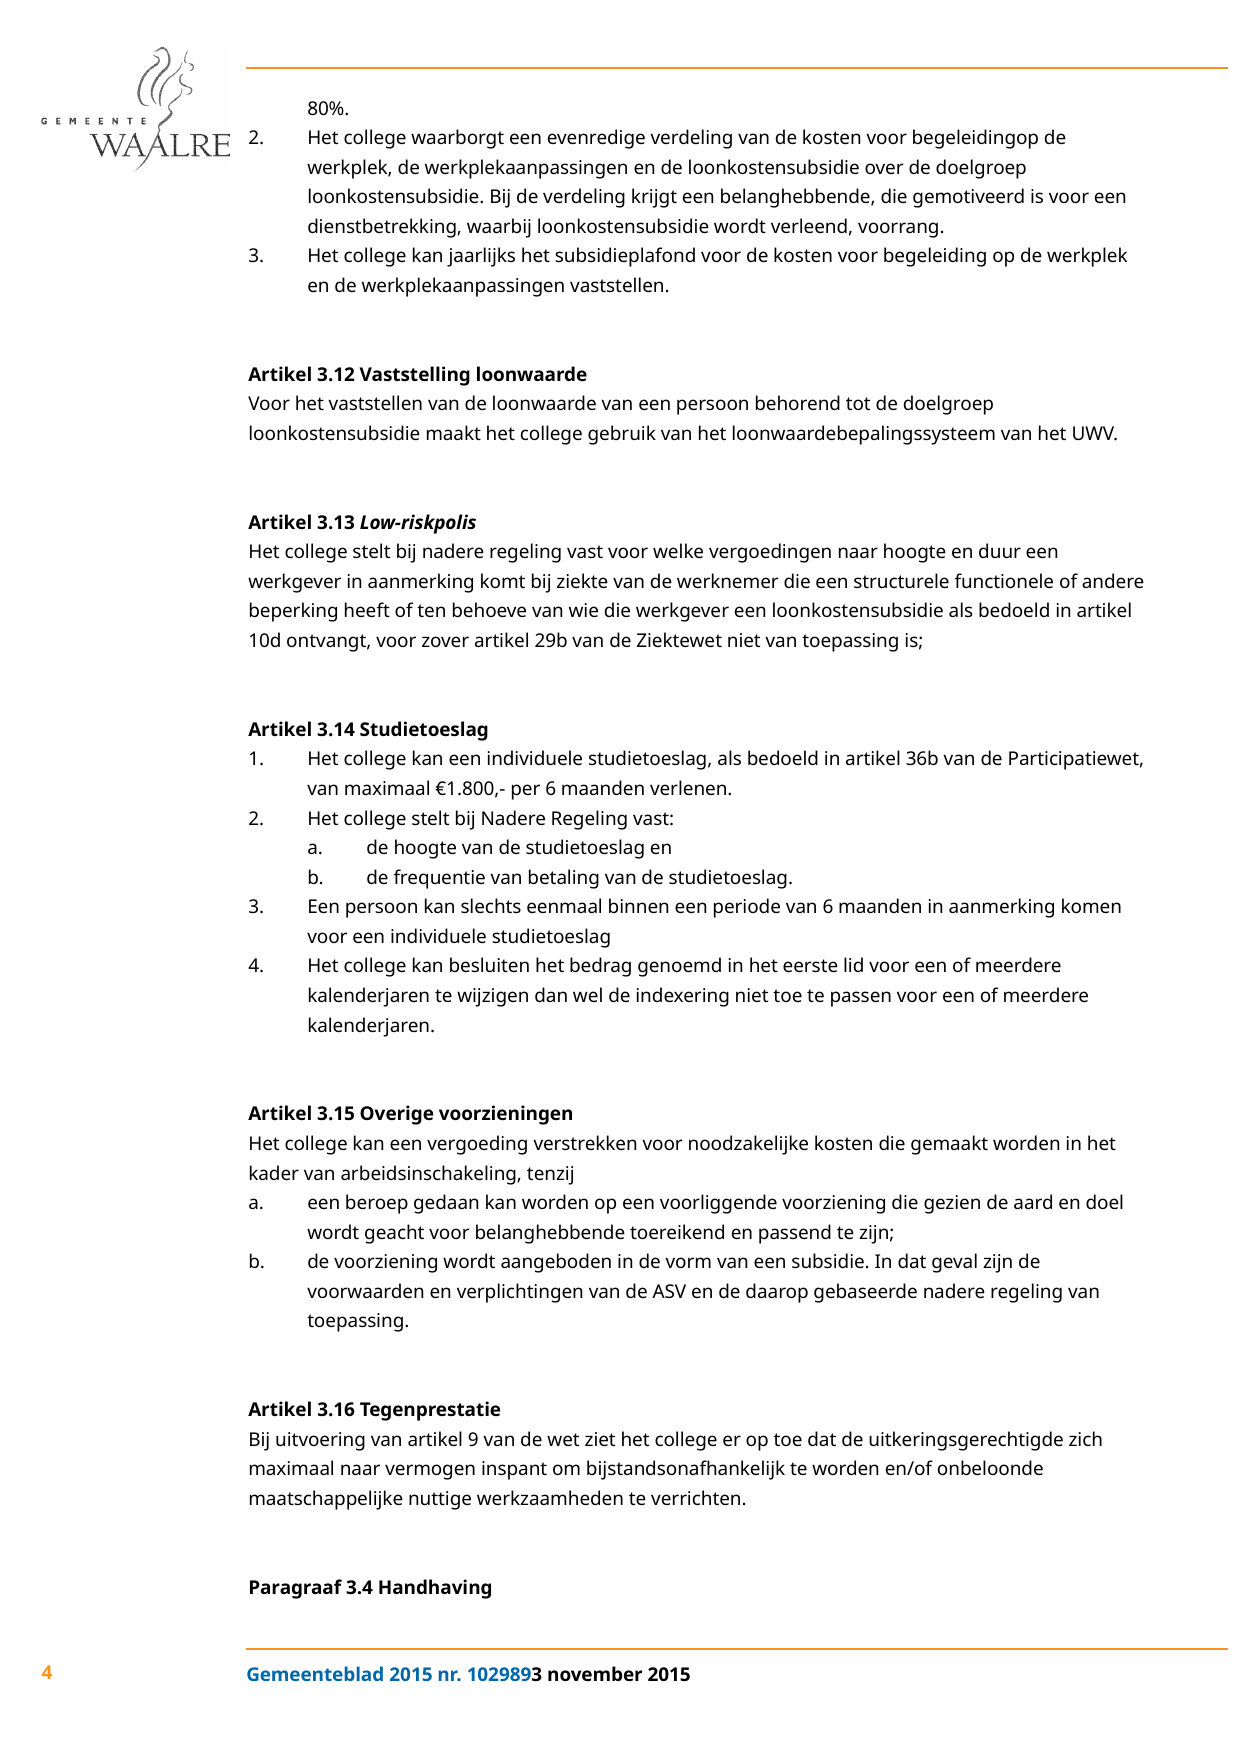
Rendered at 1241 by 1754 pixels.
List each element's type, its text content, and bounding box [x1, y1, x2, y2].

text Artikel 3.12 Vaststelling loonwaarde [248, 361, 1152, 387]
text Artikel 3.13 Low-riskpolis [248, 509, 1152, 535]
list de voorziening wordt aangeboden in de vorm van een subsidie. In dat geval zijn de voorwaarden en verplichtingen van de ASV en de daarop gebaseerde nadere regeling van toepassing. [248, 1248, 1152, 1333]
list de hoogte van de studietoeslag en [307, 834, 1152, 860]
list Het college stelt bij Nadere Regeling vast: [248, 805, 1152, 831]
text Het college stelt bij nadere regeling vast voor welke vergoedingen naar hoogte en duur een werkgever in aanmerking komt bij ziekte van de werknemer die een structurele functionele of andere beperking heeft of ten behoeve van wie die werkgever een loonkostensubsidie als bedoeld in artikel 10d ontvangt, voor zover artikel 29b van de Ziektewet niet van toepassing is; [248, 538, 1152, 653]
text Artikel 3.14 Studietoeslag [248, 716, 1152, 742]
list Het college waarborgt een evenredige verdeling van de kosten voor begeleidingop de werkplek, de werkplekaanpassingen en de loonkostensubsidie over de doelgroep loonkostensubsidie. Bij de verdeling krijgt een belanghebbende, die gemotiveerd is voor een dienstbetrekking, waarbij loonkostensubsidie wordt verleend, voorrang. [248, 124, 1152, 239]
list Het college kan een individuele studietoeslag, als bedoeld in artikel 36b van de Participatiewet, van maximaal €1.800,- per 6 maanden verlenen. [248, 746, 1152, 801]
list Het college kan besluiten het bedrag genoemd in het eerste lid voor een of meerdere kalenderjaren te wijzigen dan wel de indexering niet toe te passen voor een of meerdere kalenderjaren. [248, 953, 1152, 1038]
text Voor het vaststellen van de loonwaarde van een persoon behorend tot de doelgroep loonkostensubsidie maakt het college gebruik van het loonwaardebepalingssysteem van het UWV. [248, 391, 1152, 446]
list 80%. [248, 95, 1152, 121]
picture [41, 47, 231, 172]
text Het college kan een vergoeding verstrekken voor noodzakelijke kosten die gemaakt worden in het kader van arbeidsinschakeling, tenzij [248, 1130, 1152, 1186]
text Artikel 3.16 Tegenprestatie [248, 1396, 1152, 1422]
text Artikel 3.15 Overige voorzieningen [248, 1101, 1152, 1126]
text Paragraaf 3.4 Handhaving [248, 1574, 1152, 1600]
list een beroep gedaan kan worden op een voorliggende voorziening die gezien de aard en doel wordt geacht voor belanghebbende toereikend en passend te zijn; [248, 1189, 1152, 1245]
list de frequentie van betaling van de studietoeslag. [307, 864, 1152, 890]
list Een persoon kan slechts eenmaal binnen een periode van 6 maanden in aanmerking komen voor een individuele studietoeslag [248, 893, 1152, 949]
list Het college kan jaarlijks het subsidieplafond voor de kosten voor begeleiding op de werkplek en de werkplekaanpassingen vaststellen. [248, 243, 1152, 298]
text Bij uitvoering van artikel 9 van de wet ziet het college er op toe dat de uitkeringsgerechtigde zich maximaal naar vermogen inspant om bijstandsonafhankelijk te worden en/of onbeloonde maatschappelijke nuttige werkzaamheden te verrichten. [248, 1426, 1152, 1511]
